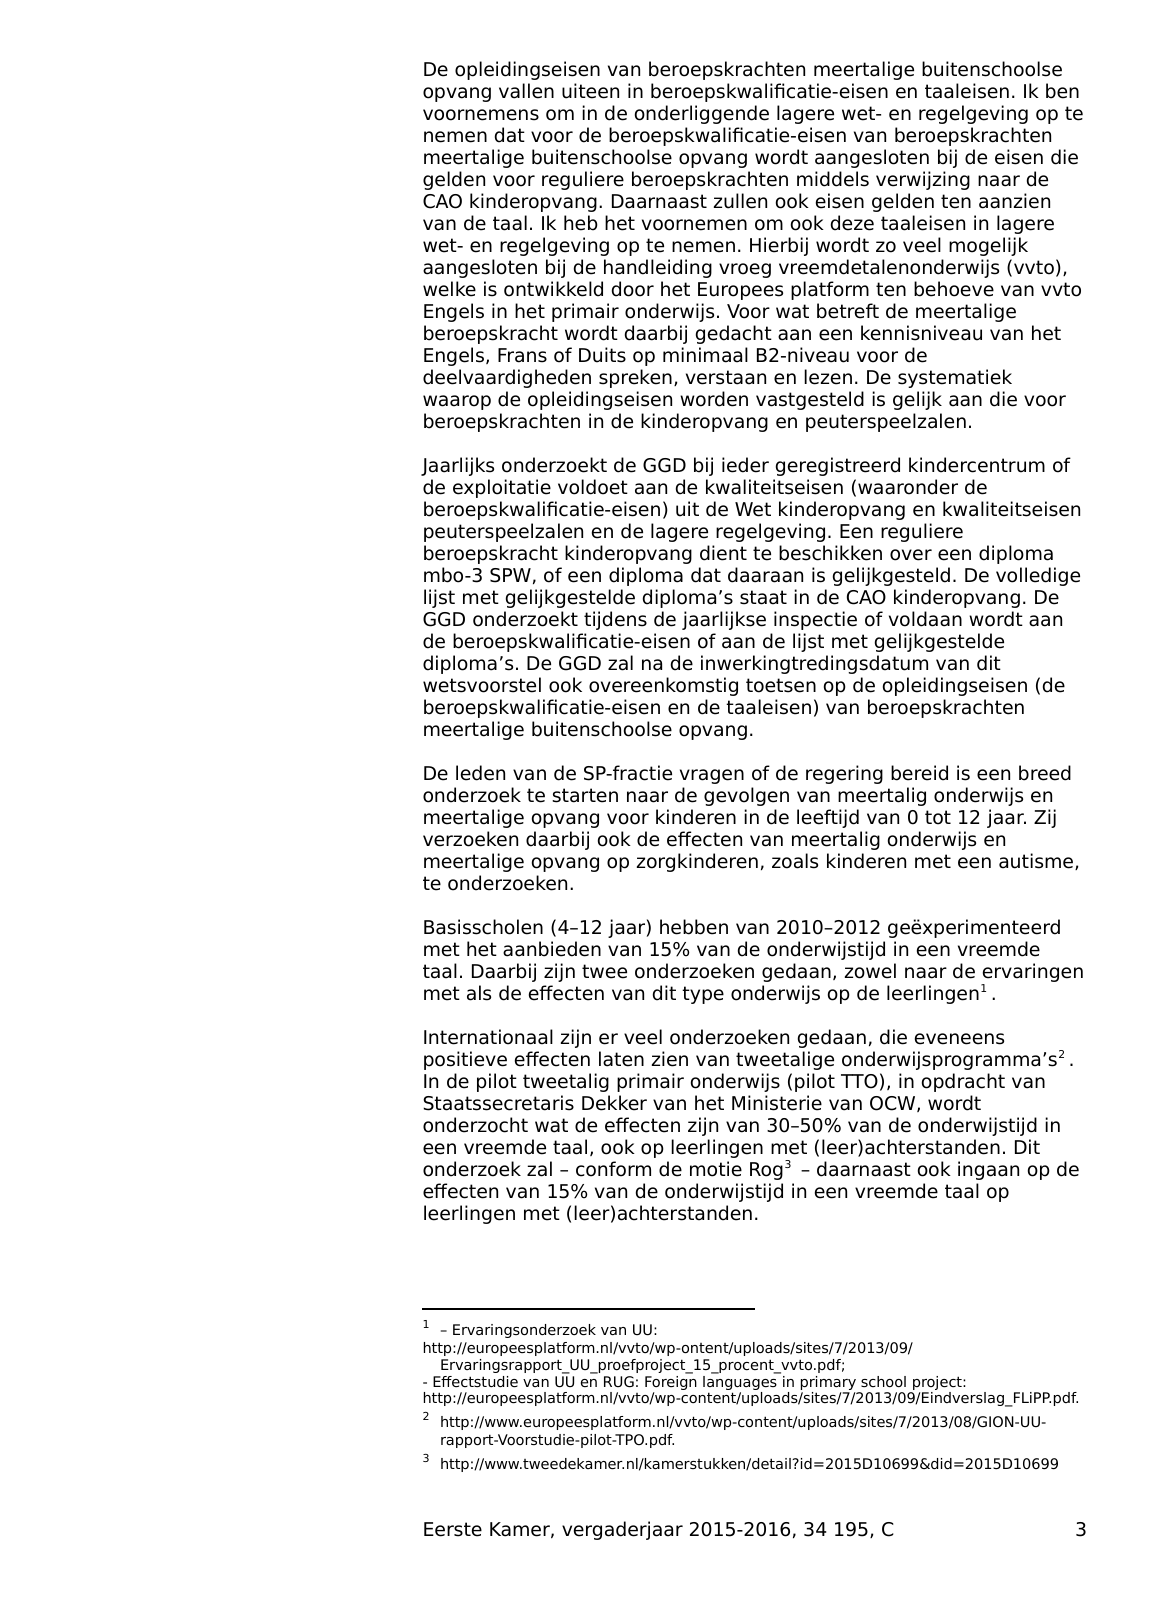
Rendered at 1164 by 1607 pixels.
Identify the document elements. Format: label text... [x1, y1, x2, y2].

text http://www.europeesplatform.nl/vvto/wp-content/uploads/sites/7/2013/08/GION-UU-rapport-Voorstudie-pilot-TPO.pdf. [422, 1410, 1087, 1449]
text http://www.tweedekamer.nl/kamerstukken/detail?id=2015D10699&did=2015D10699 [422, 1452, 1087, 1474]
text http://europeesplatform.nl/vvto/wp-ontent/uploads/sites/7/2013/09/Ervaringsrapport_UU_proefproject_15_procent_vvto.pdf; [422, 1340, 1087, 1374]
text De opleidingseisen van beroepskrachten meertalige buitenschoolse opvang vallen uiteen in beroepskwalificatie-eisen en taaleisen. Ik ben voornemens om in de onderliggende lagere wet- en regelgeving op te nemen dat voor de beroepskwalificatie-eisen van beroepskrachten meertalige buitenschoolse opvang wordt aangesloten bij de eisen die gelden voor reguliere beroepskrachten middels verwijzing naar de CAO kinderopvang. Daarnaast zullen ook eisen gelden ten aanzien van de taal. Ik heb het voornemen om ook deze taaleisen in lagere wet- en regelgeving op te nemen. Hierbij wordt zo veel mogelijk aangesloten bij de handleiding vroeg vreemdetalenonderwijs (vvto), welke is ontwikkeld door het Europees platform ten behoeve van vvto Engels in het primair onderwijs. Voor wat betreft de meertalige beroepskracht wordt daarbij gedacht aan een kennisniveau van het Engels, Frans of Duits op minimaal B2-niveau voor de deelvaardigheden spreken, verstaan en lezen. De systematiek waarop de opleidingseisen worden vastgesteld is gelijk aan die voor beroepskrachten in de kinderopvang en peuterspeelzalen. [422, 59, 1087, 433]
text - Effectstudie van UU en RUG: Foreign languages in primary school project: [422, 1374, 1087, 1391]
text – Ervaringsonderzoek van UU: [422, 1318, 1087, 1340]
text http://europeesplatform.nl/vvto/wp-content/uploads/sites/7/2013/09/Eindverslag_FLiPP.pdf. [422, 1391, 1087, 1407]
text Jaarlijks onderzoekt de GGD bij ieder geregistreerd kindercentrum of de exploitatie voldoet aan de kwaliteitseisen (waaronder de beroepskwalificatie-eisen) uit de Wet kinderopvang en kwaliteitseisen peuterspeelzalen en de lagere regelgeving. Een reguliere beroepskracht kinderopvang dient te beschikken over een diploma mbo-3 SPW, of een diploma dat daaraan is gelijkgesteld. De volledige lijst met gelijkgestelde diploma’s staat in de CAO kinderopvang. De GGD onderzoekt tijdens de jaarlijkse inspectie of voldaan wordt aan de beroepskwalificatie-eisen of aan de lijst met gelijkgestelde diploma’s. De GGD zal na de inwerkingtredingsdatum van dit wetsvoorstel ook overeenkomstig toetsen op de opleidingseisen (de beroepskwalificatie-eisen en de taaleisen) van beroepskrachten meertalige buitenschoolse opvang. [422, 455, 1087, 741]
text De leden van de SP-fractie vragen of de regering bereid is een breed onderzoek te starten naar de gevolgen van meertalig onderwijs en meertalige opvang voor kinderen in de leeftijd van 0 tot 12 jaar. Zij verzoeken daarbij ook de effecten van meertalig onderwijs en meertalige opvang op zorgkinderen, zoals kinderen met een autisme, te onderzoeken. [422, 763, 1087, 895]
text Basisscholen (4–12 jaar) hebben van 2010–2012 geëxperimenteerd met het aanbieden van 15% van de onderwijstijd in een vreemde taal. Daarbij zijn twee onderzoeken gedaan, zowel naar de ervaringen met als de effecten van dit type onderwijs op de leerlingen. [422, 917, 1087, 1005]
text Internationaal zijn er veel onderzoeken gedaan, die eveneens positieve effecten laten zien van tweetalige onderwijsprogramma’s. In de pilot tweetalig primair onderwijs (pilot TTO), in opdracht van Staatssecretaris Dekker van het Ministerie van OCW, wordt onderzocht wat de effecten zijn van 30–50% van de onderwijstijd in een vreemde taal, ook op leerlingen met (leer)achterstanden. Dit onderzoek zal – conform de motie Rog – daarnaast ook ingaan op de effecten van 15% van de onderwijstijd in een vreemde taal op leerlingen met (leer)achterstanden. [422, 1027, 1087, 1225]
